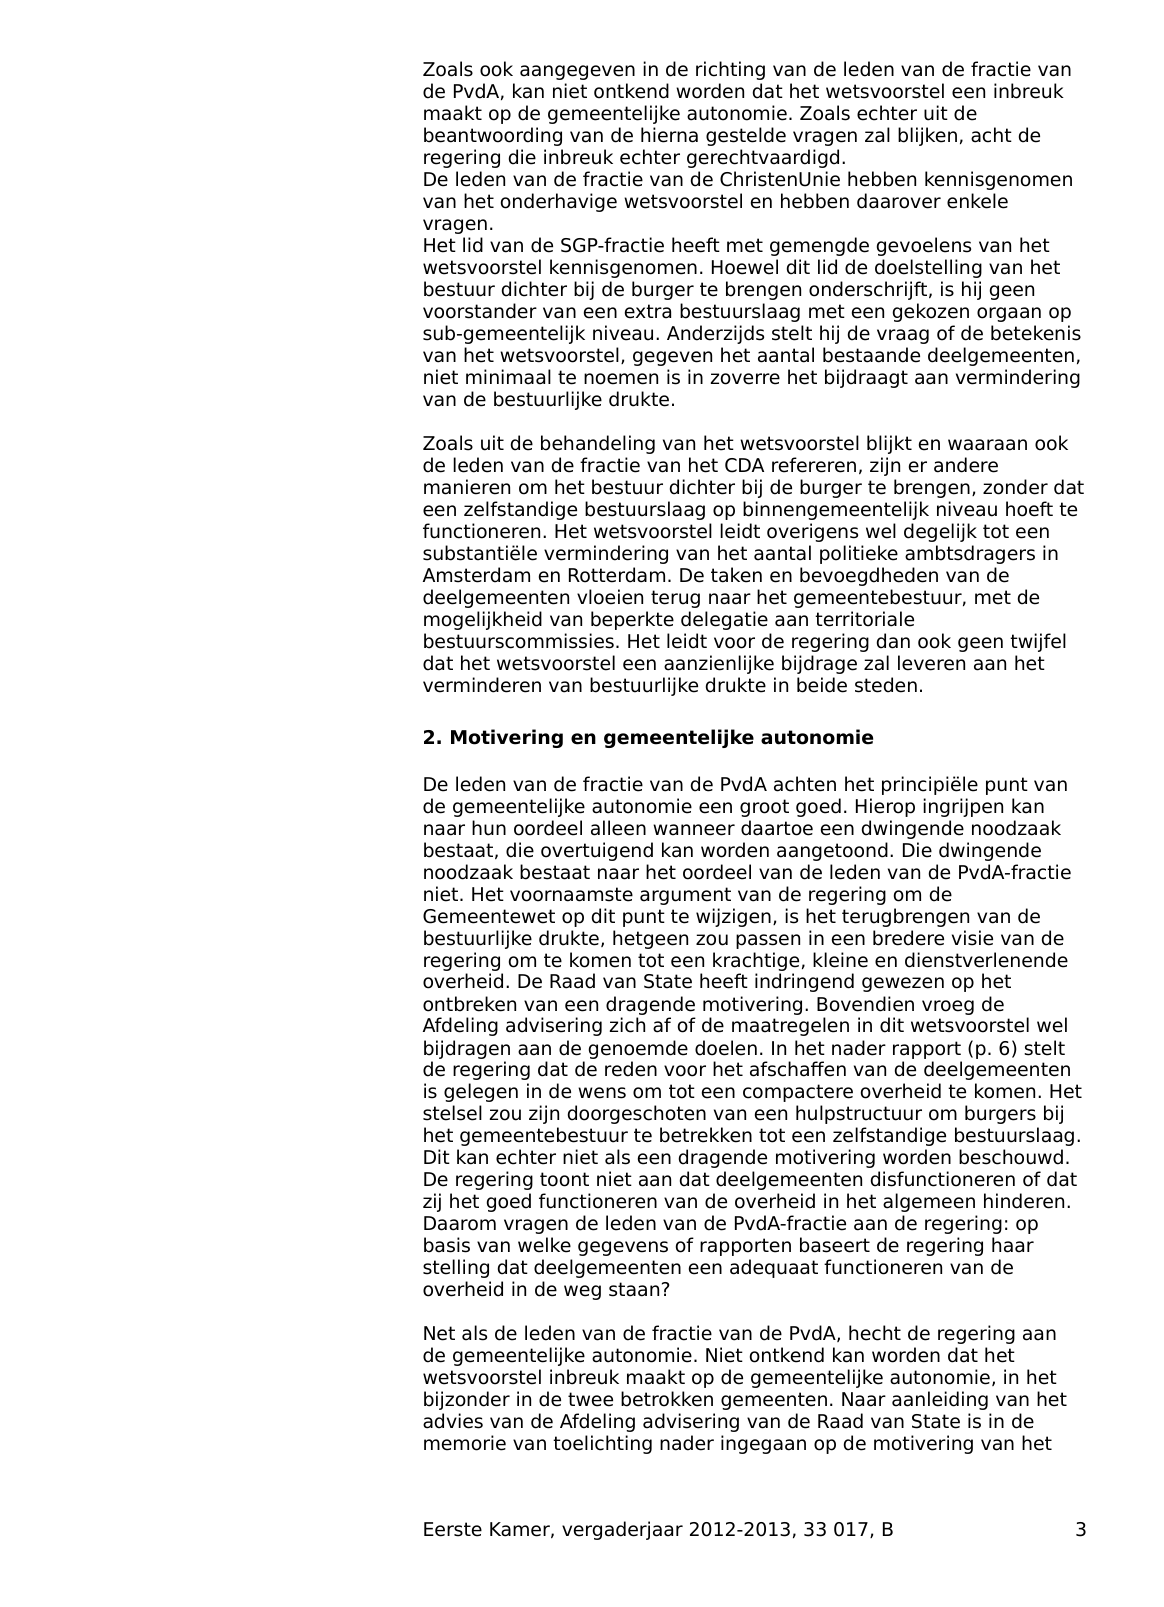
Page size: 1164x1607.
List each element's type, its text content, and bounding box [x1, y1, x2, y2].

text Net als de leden van de fractie van de PvdA, hecht de regering aan de gemeentelijke autonomie. Niet ontkend kan worden dat het wetsvoorstel inbreuk maakt op de gemeentelijke autonomie, in het bijzonder in de twee betrokken gemeenten. Naar aanleiding van het advies van de Afdeling advisering van de Raad van State is in de memorie van toelichting nader ingegaan op de motivering van het [422, 1323, 1087, 1455]
text De leden van de fractie van de PvdA achten het principiële punt van de gemeentelijke autonomie een groot goed. Hierop ingrijpen kan naar hun oordeel alleen wanneer daartoe een dwingende noodzaak bestaat, die overtuigend kan worden aangetoond. Die dwingende noodzaak bestaat naar het oordeel van de leden van de PvdA-fractie niet. Het voornaamste argument van de regering om de Gemeentewet op dit punt te wijzigen, is het terugbrengen van de bestuurlijke drukte, hetgeen zou passen in een bredere visie van de regering om te komen tot een krachtige, kleine en dienstverlenende overheid. De Raad van State heeft indringend gewezen op het ontbreken van een dragende motivering. Bovendien vroeg de Afdeling advisering zich af of de maatregelen in dit wetsvoorstel wel bijdragen aan de genoemde doelen. In het nader rapport (p. 6) stelt de regering dat de reden voor het afschaffen van de deelgemeenten is gelegen in de wens om tot een compactere overheid te komen. Het stelsel zou zijn doorgeschoten van een hulpstructuur om burgers bij het gemeentebestuur te betrekken tot een zelfstandige bestuurslaag. Dit kan echter niet als een dragende motivering worden beschouwd. De regering toont niet aan dat deelgemeenten disfunctioneren of dat zij het goed functioneren van de overheid in het algemeen hinderen. Daarom vragen de leden van de PvdA-fractie aan de regering: op basis van welke gegevens of rapporten baseert de regering haar stelling dat deelgemeenten een adequaat functioneren van de overheid in de weg staan? [422, 774, 1087, 1301]
text Het lid van de SGP-fractie heeft met gemengde gevoelens van het wetsvoorstel kennisgenomen. Hoewel dit lid de doelstelling van het bestuur dichter bij de burger te brengen onderschrijft, is hij geen voorstander van een extra bestuurslaag met een gekozen orgaan op sub-gemeentelijk niveau. Anderzijds stelt hij de vraag of de betekenis van het wetsvoorstel, gegeven het aantal bestaande deelgemeenten, niet minimaal te noemen is in zoverre het bijdraagt aan vermindering van de bestuurlijke drukte. [422, 235, 1087, 411]
text Zoals uit de behandeling van het wetsvoorstel blijkt en waaraan ook de leden van de fractie van het CDA refereren, zijn er andere manieren om het bestuur dichter bij de burger te brengen, zonder dat een zelfstandige bestuurslaag op binnengemeentelijk niveau hoeft te functioneren. Het wetsvoorstel leidt overigens wel degelijk tot een substantiële vermindering van het aantal politieke ambtsdragers in Amsterdam en Rotterdam. De taken en bevoegdheden van de deelgemeenten vloeien terug naar het gemeentebestuur, met de mogelijkheid van beperkte delegatie aan territoriale bestuurscommissies. Het leidt voor de regering dan ook geen twijfel dat het wetsvoorstel een aanzienlijke bijdrage zal leveren aan het verminderen van bestuurlijke drukte in beide steden. [422, 433, 1087, 697]
text De leden van de fractie van de ChristenUnie hebben kennisgenomen van het onderhavige wetsvoorstel en hebben daarover enkele vragen. [422, 169, 1087, 235]
text Zoals ook aangegeven in de richting van de leden van de fractie van de PvdA, kan niet ontkend worden dat het wetsvoorstel een inbreuk maakt op de gemeentelijke autonomie. Zoals echter uit de beantwoording van de hierna gestelde vragen zal blijken, acht de regering die inbreuk echter gerechtvaardigd. [422, 59, 1087, 169]
subtitle 2. Motivering en gemeentelijke autonomie [422, 727, 1087, 749]
